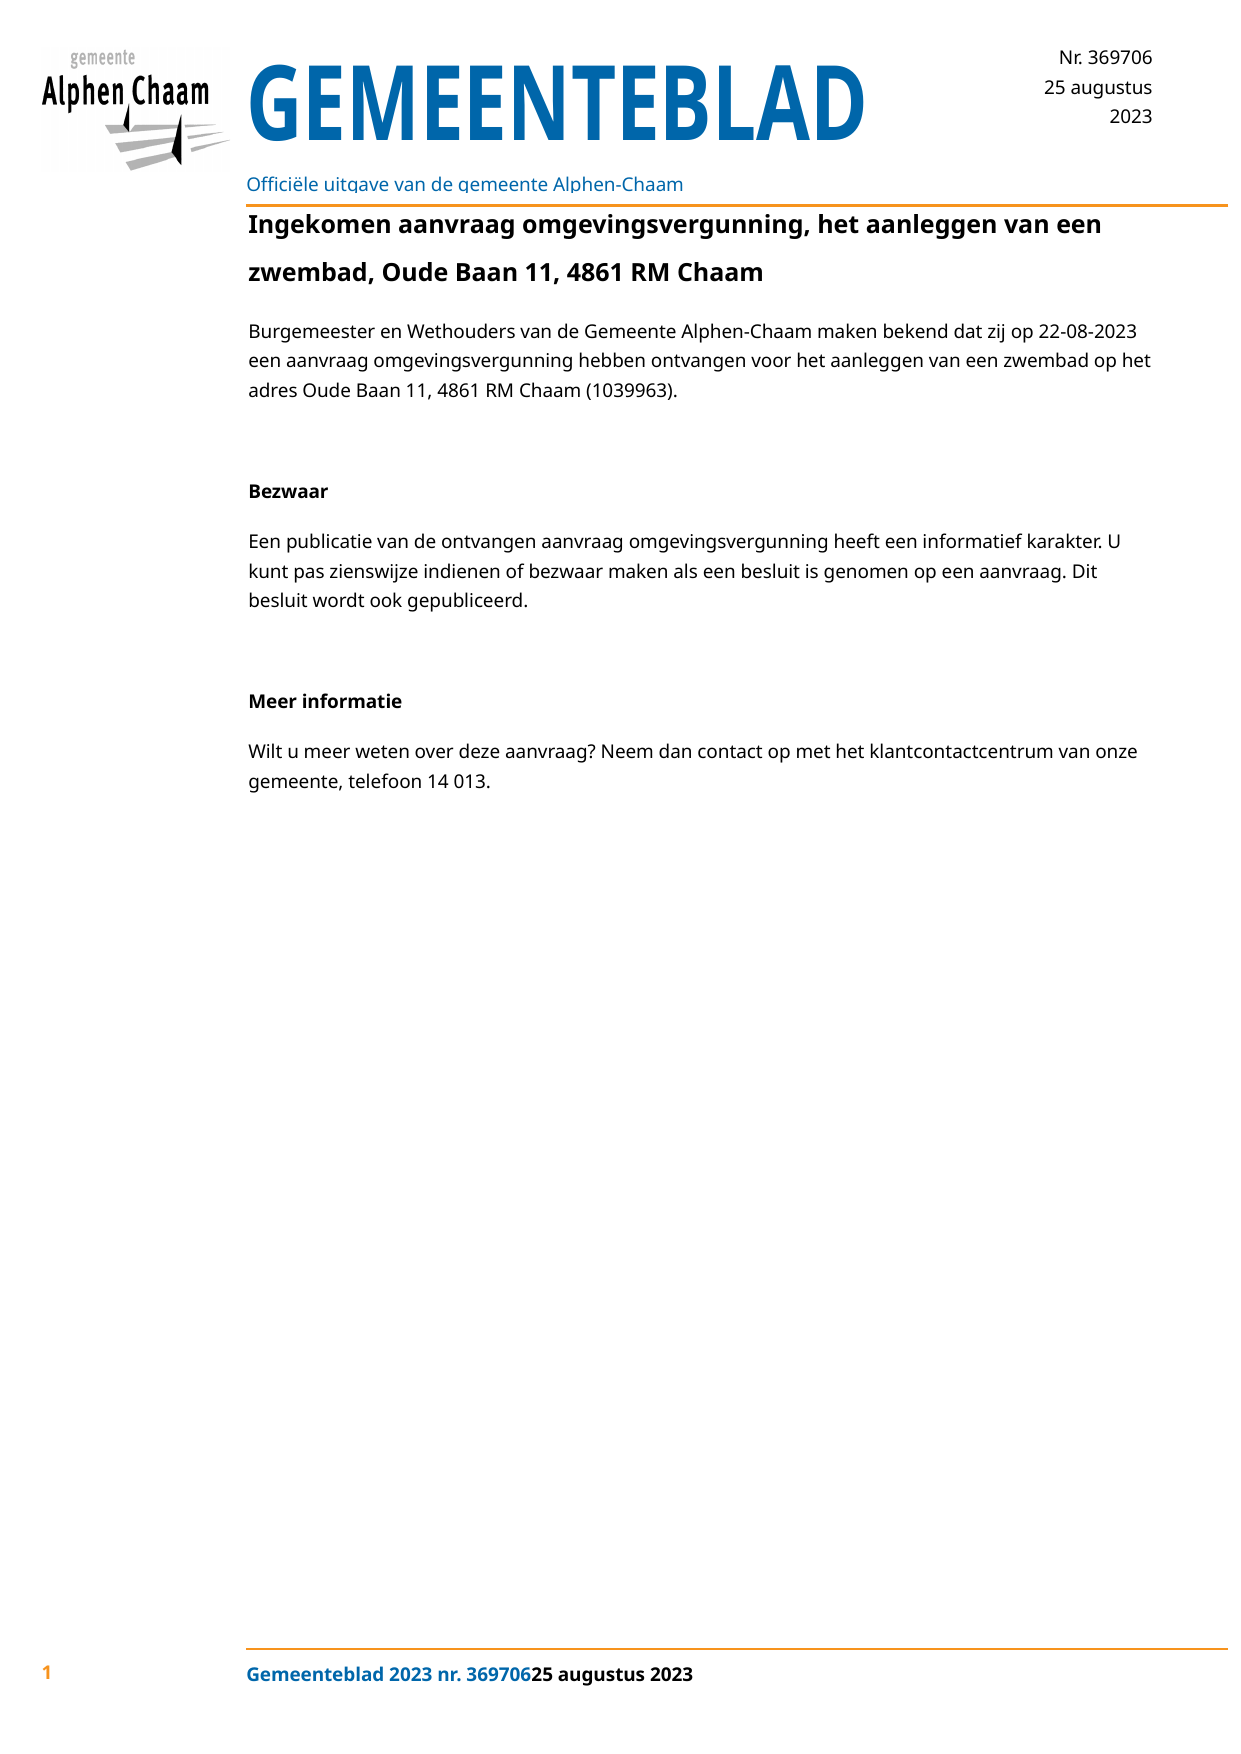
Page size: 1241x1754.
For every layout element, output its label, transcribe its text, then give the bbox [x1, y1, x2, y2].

text Een publicatie van de ontvangen aanvraag omgevingsvergunning heeft een informatief karakter. U kunt pas zienswijze indienen of bezwaar maken als een besluit is genomen op een aanvraag. Dit besluit wordt ook gepubliceerd. [248, 528, 1152, 613]
picture [41, 47, 231, 172]
text Wilt u meer weten over deze aanvraag? Neem dan contact op met het klantcontactcentrum van onze gemeente, telefoon 14 013. [248, 739, 1152, 794]
text Ingekomen aanvraag omgevingsvergunning, het aanleggen van een zwembad, Oude Baan 11, 4861 RM Chaam [248, 207, 1152, 288]
text Burgemeester en Wethouders van de Gemeente Alphen-Chaam maken bekend dat zij op 22-08-2023 een aanvraag omgevingsvergunning hebben ontvangen voor het aanleggen van een zwembad op het adres Oude Baan 11, 4861 RM Chaam (1039963). [248, 318, 1152, 403]
text Bezwaar [248, 478, 1152, 504]
text Meer informatie [248, 688, 1152, 714]
